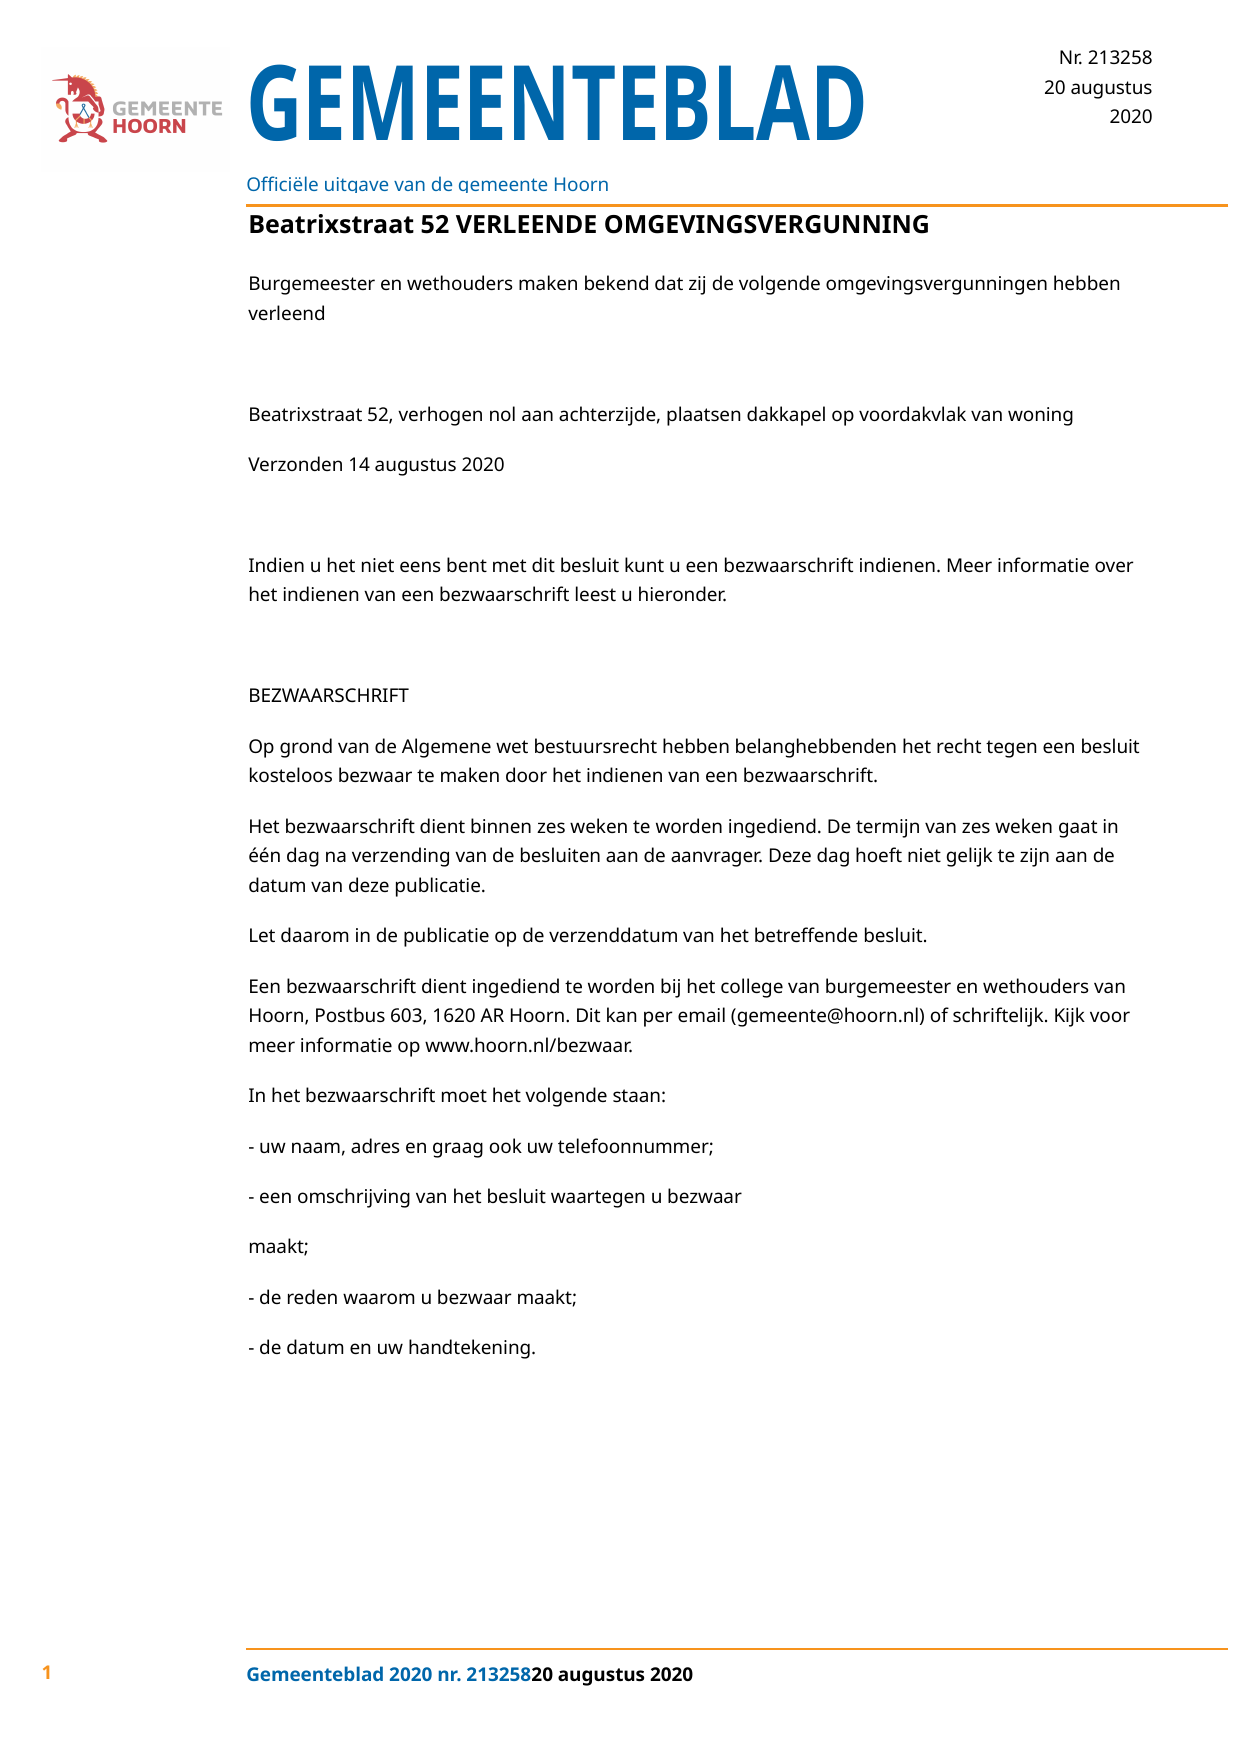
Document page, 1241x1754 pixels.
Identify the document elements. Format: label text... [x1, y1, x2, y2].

text - uw naam, adres en graag ook uw telefoonnummer; [248, 1133, 1152, 1158]
text Burgemeester en wethouders maken bekend dat zij de volgende omgevingsvergunningen hebben verleend [248, 270, 1152, 326]
text BEZWAARSCHRIFT [248, 682, 1152, 708]
text - de datum en uw handtekening. [248, 1334, 1152, 1360]
text Een bezwaarschrift dient ingediend te worden bij het college van burgemeester en wethouders van Hoorn, Postbus 603, 1620 AR Hoorn. Dit kan per email (gemeente@hoorn.nl) of schriftelijk. Kijk voor meer informatie op www.hoorn.nl/bezwaar. [248, 973, 1152, 1058]
text Indien u het niet eens bent met dit besluit kunt u een bezwaarschrift indienen. Meer informatie over het indienen van een bezwaarschrift leest u hieronder. [248, 552, 1152, 607]
text - een omschrijving van het besluit waartegen u bezwaar [248, 1183, 1152, 1209]
text Beatrixstraat 52, verhogen nol aan achterzijde, plaatsen dakkapel op voordakvlak van woning [248, 401, 1152, 426]
text Verzonden 14 augustus 2020 [248, 451, 1152, 477]
text In het bezwaarschrift moet het volgende staan: [248, 1082, 1152, 1108]
text Op grond van de Algemene wet bestuursrecht hebben belanghebbenden het recht tegen een besluit kosteloos bezwaar te maken door het indienen van een bezwaarschrift. [248, 733, 1152, 788]
text Het bezwaarschrift dient binnen zes weken te worden ingediend. De termijn van zes weken gaat in één dag na verzending van de besluiten aan de aanvrager. Deze dag hoeft niet gelijk te zijn aan de datum van deze publicatie. [248, 813, 1152, 898]
text Beatrixstraat 52 VERLEENDE OMGEVINGSVERGUNNING [248, 207, 1152, 241]
text - de reden waarom u bezwaar maakt; [248, 1284, 1152, 1310]
text Let daarom in de publicatie op de verzenddatum van het betreffende besluit. [248, 922, 1152, 948]
text maakt; [248, 1234, 1152, 1259]
picture [41, 47, 231, 172]
